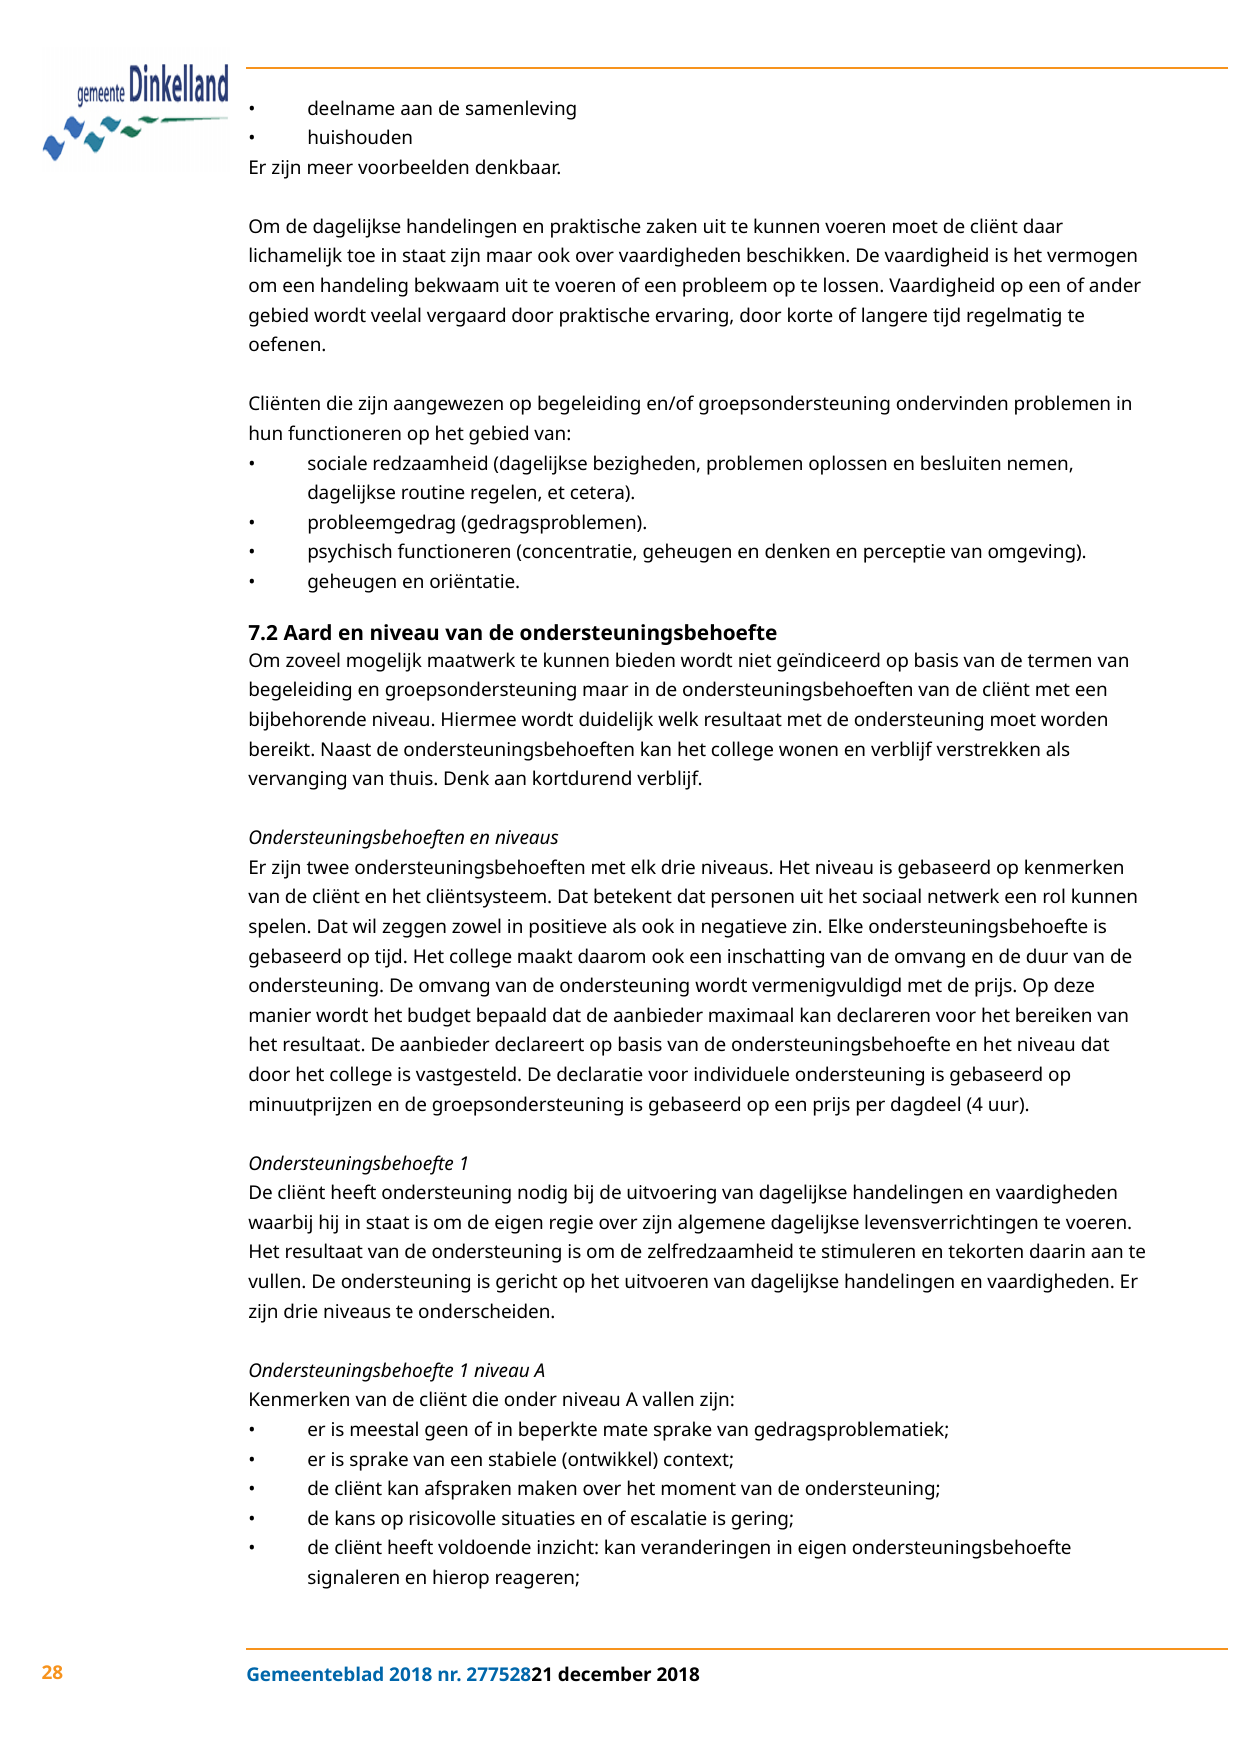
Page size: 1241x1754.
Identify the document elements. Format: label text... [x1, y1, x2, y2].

list er is meestal geen of in beperkte mate sprake van gedragsproblematiek; [248, 1416, 1152, 1442]
text Om de dagelijkse handelingen en praktische zaken uit te kunnen voeren moet de cliënt daar lichamelijk toe in staat zijn maar ook over vaardigheden beschikken. De vaardigheid is het vermogen om een handeling bekwaam uit te voeren of een probleem op te lossen. Vaardigheid op een of ander gebied wordt veelal vergaard door praktische ervaring, door korte of langere tijd regelmatig te oefenen. [248, 213, 1152, 357]
text 7.2 Aard en niveau van de ondersteuningsbehoefte [248, 618, 1152, 647]
text De cliënt heeft ondersteuning nodig bij de uitvoering van dagelijkse handelingen en vaardigheden waarbij hij in staat is om de eigen regie over zijn algemene dagelijkse levensverrichtingen te voeren. Het resultaat van de ondersteuning is om de zelfredzaamheid te stimuleren en tekorten daarin aan te vullen. De ondersteuning is gericht op het uitvoeren van dagelijkse handelingen en vaardigheden. Er zijn drie niveaus te onderscheiden. [248, 1179, 1152, 1323]
text Om zoveel mogelijk maatwerk te kunnen bieden wordt niet geïndiceerd op basis van de termen van begeleiding en groepsondersteuning maar in de ondersteuningsbehoeften van de cliënt met een bijbehorende niveau. Hiermee wordt duidelijk welk resultaat met de ondersteuning moet worden bereikt. Naast de ondersteuningsbehoeften kan het college wonen en verblijf verstrekken als vervanging van thuis. Denk aan kortdurend verblijf. [248, 647, 1152, 791]
text Er zijn meer voorbeelden denkbaar. [248, 154, 1152, 180]
list probleemgedrag (gedragsproblemen). [248, 509, 1152, 535]
text Er zijn twee ondersteuningsbehoeften met elk drie niveaus. Het niveau is gebaseerd op kenmerken van de cliënt en het cliëntsysteem. Dat betekent dat personen uit het sociaal netwerk een rol kunnen spelen. Dat wil zeggen zowel in positieve als ook in negatieve zin. Elke ondersteuningsbehoefte is gebaseerd op tijd. Het college maakt daarom ook een inschatting van de omvang en de duur van de ondersteuning. De omvang van de ondersteuning wordt vermenigvuldigd met de prijs. Op deze manier wordt het budget bepaald dat de aanbieder maximaal kan declareren voor het bereiken van het resultaat. De aanbieder declareert op basis van de ondersteuningsbehoefte en het niveau dat door het college is vastgesteld. De declaratie voor individuele ondersteuning is gebaseerd op minuutprijzen en de groepsondersteuning is gebaseerd op een prijs per dagdeel (4 uur). [248, 854, 1152, 1116]
text Ondersteuningsbehoefte 1 niveau A [248, 1357, 1152, 1383]
list sociale redzaamheid (dagelijkse bezigheden, problemen oplossen en besluiten nemen, dagelijkse routine regelen, et cetera). [248, 450, 1152, 505]
list de cliënt heeft voldoende inzicht: kan veranderingen in eigen ondersteuningsbehoefte signaleren en hierop reageren; [248, 1534, 1152, 1590]
list er is sprake van een stabiele (ontwikkel) context; [248, 1446, 1152, 1471]
text Ondersteuningsbehoefte 1 [248, 1150, 1152, 1176]
text Cliënten die zijn aangewezen op begeleiding en/of groepsondersteuning ondervinden problemen in hun functioneren op het gebied van: [248, 391, 1152, 446]
list deelname aan de samenleving [248, 95, 1152, 121]
text Kenmerken van de cliënt die onder niveau A vallen zijn: [248, 1387, 1152, 1412]
list de cliënt kan afspraken maken over het moment van de ondersteuning; [248, 1475, 1152, 1501]
text Ondersteuningsbehoeften en niveaus [248, 824, 1152, 850]
list de kans op risicovolle situaties en of escalatie is gering; [248, 1505, 1152, 1531]
list huishouden [248, 124, 1152, 150]
picture [41, 47, 231, 172]
list geheugen en oriëntatie. [248, 568, 1152, 594]
list psychisch functioneren (concentratie, geheugen en denken en perceptie van omgeving). [248, 538, 1152, 564]
